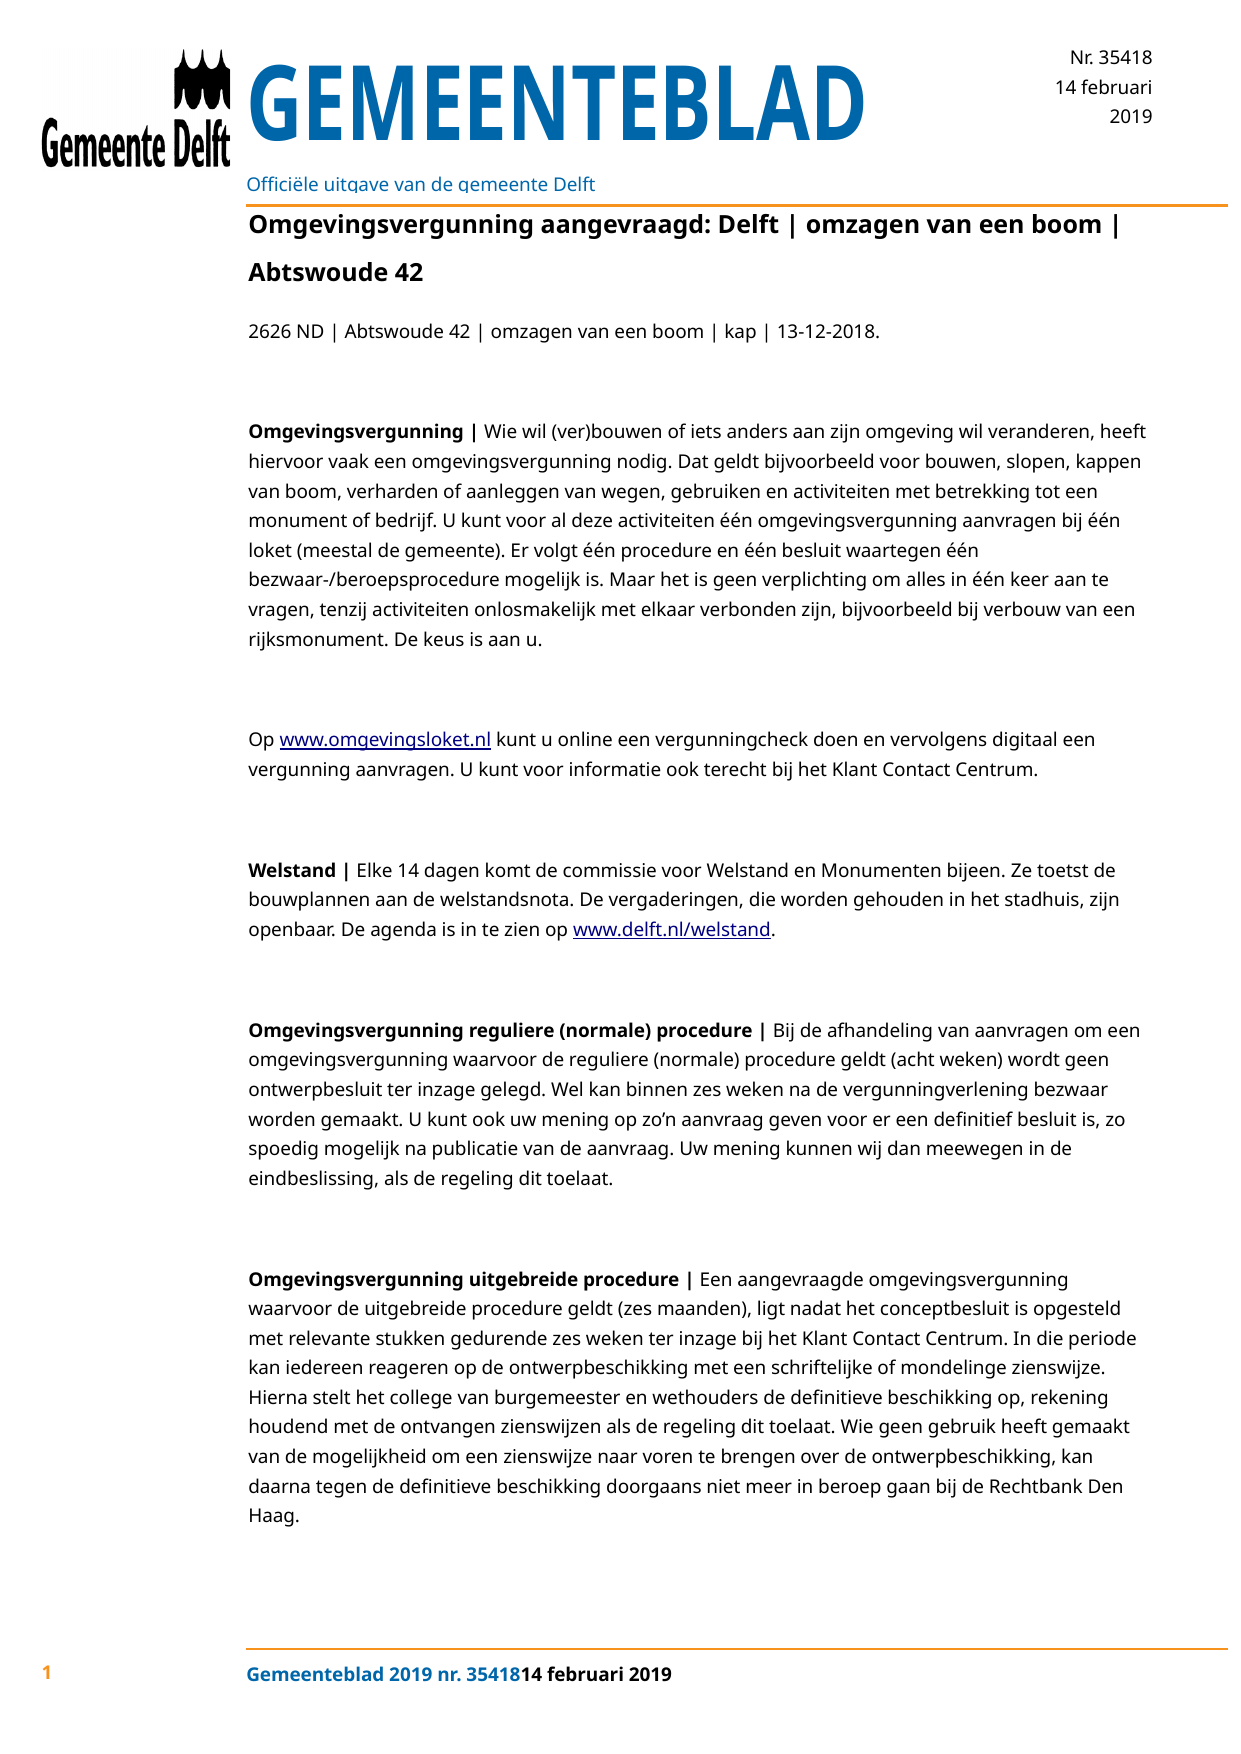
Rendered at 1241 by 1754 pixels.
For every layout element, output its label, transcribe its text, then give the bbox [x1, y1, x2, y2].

text Omgevingsvergunning aangevraagd: Delft | omzagen van een boom | Abtswoude 42 [248, 207, 1152, 288]
text Omgevingsvergunning reguliere (normale) procedure | Bij de afhandeling van aanvragen om een omgevingsvergunning waarvoor de reguliere (normale) procedure geldt (acht weken) wordt geen ontwerpbesluit ter inzage gelegd. Wel kan binnen zes weken na de vergunningverlening bezwaar worden gemaakt. U kunt ook uw mening op zo’n aanvraag geven voor er een definitief besluit is, zo spoedig mogelijk na publicatie van de aanvraag. Uw mening kunnen wij dan meewegen in de eindbeslissing, als de regeling dit toelaat. [248, 1017, 1152, 1191]
text Op www.omgevingsloket.nl kunt u online een vergunningcheck doen en vervolgens digitaal een vergunning aanvragen. U kunt voor informatie ook terecht bij het Klant Contact Centrum. [248, 727, 1152, 782]
text Welstand | Elke 14 dagen komt de commissie voor Welstand en Monumenten bijeen. Ze toetst de bouwplannen aan de welstandsnota. De vergaderingen, die worden gehouden in het stadhuis, zijn openbaar. De agenda is in te zien op www.delft.nl/welstand. [248, 857, 1152, 942]
text Omgevingsvergunning | Wie wil (ver)bouwen of iets anders aan zijn omgeving wil veranderen, heeft hiervoor vaak een omgevingsvergunning nodig. Dat geldt bijvoorbeeld voor bouwen, slopen, kappen van boom, verharden of aanleggen van wegen, gebruiken en activiteiten met betrekking tot een monument of bedrijf. U kunt voor al deze activiteiten één omgevingsvergunning aanvragen bij één loket (meestal de gemeente). Er volgt één procedure en één besluit waartegen één bezwaar-/beroepsprocedure mogelijk is. Maar het is geen verplichting om alles in één keer aan te vragen, tenzij activiteiten onlosmakelijk met elkaar verbonden zijn, bijvoorbeeld bij verbouw van een rijksmonument. De keus is aan u. [248, 419, 1152, 652]
picture [41, 47, 231, 172]
text 2626 ND | Abtswoude 42 | omzagen van een boom | kap | 13-12-2018. [248, 318, 1152, 344]
text Omgevingsvergunning uitgebreide procedure | Een aangevraagde omgevingsvergunning waarvoor de uitgebreide procedure geldt (zes maanden), ligt nadat het conceptbesluit is opgesteld met relevante stukken gedurende zes weken ter inzage bij het Klant Contact Centrum. In die periode kan iedereen reageren op de ontwerpbeschikking met een schriftelijke of mondelinge zienswijze. Hierna stelt het college van burgemeester en wethouders de definitieve beschikking op, rekening houdend met de ontvangen zienswijzen als de regeling dit toelaat. Wie geen gebruik heeft gemaakt van de mogelijkheid om een zienswijze naar voren te brengen over de ontwerpbeschikking, kan daarna tegen de definitieve beschikking doorgaans niet meer in beroep gaan bij de Rechtbank Den Haag. [248, 1266, 1152, 1528]
